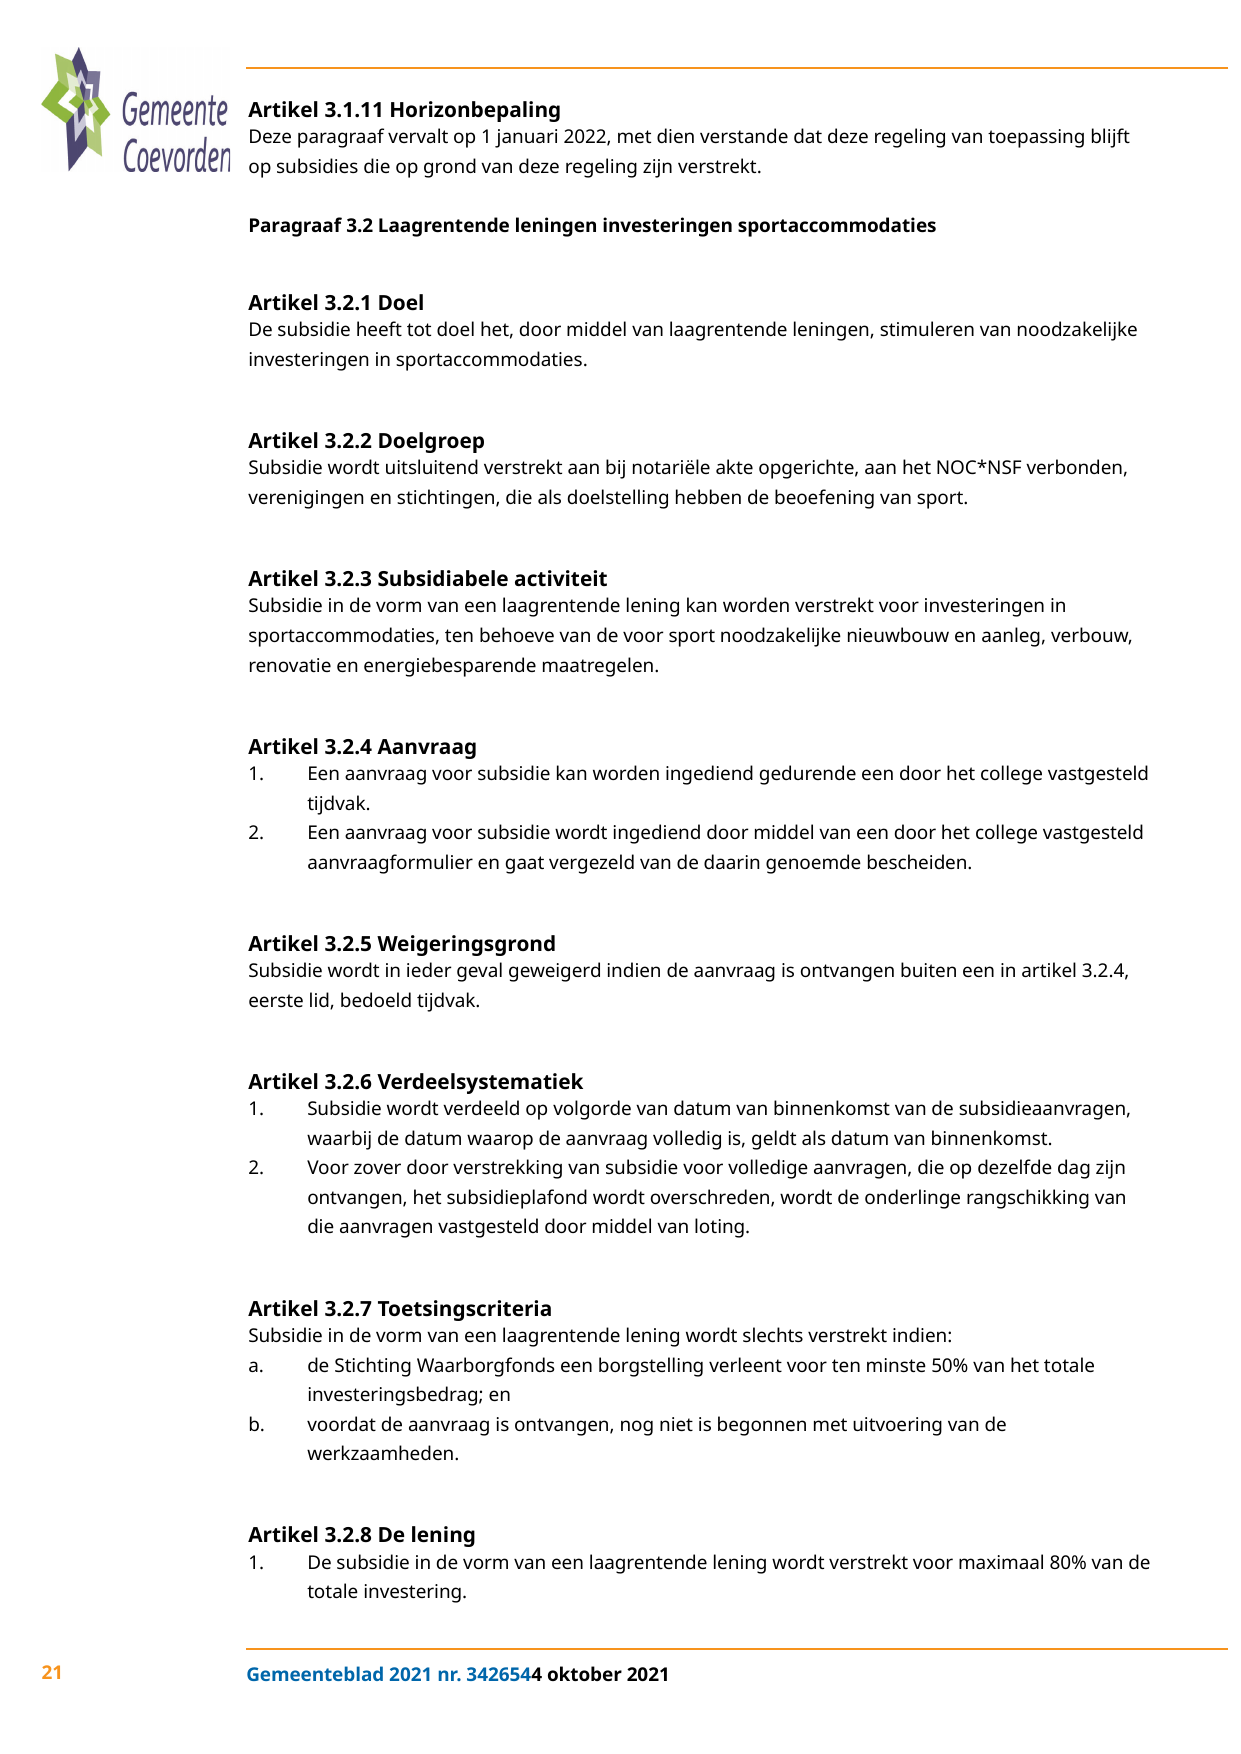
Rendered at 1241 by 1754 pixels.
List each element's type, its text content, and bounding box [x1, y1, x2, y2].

picture [41, 47, 231, 172]
text Artikel 3.2.8 De lening [248, 1521, 1152, 1549]
text Subsidie in de vorm van een laagrentende lening kan worden verstrekt voor investeringen in sportaccommodaties, ten behoeve van de voor sport noodzakelijke nieuwbouw en aanleg, verbouw, renovatie en energiebesparende maatregelen. [248, 593, 1152, 677]
text Artikel 3.1.11 Horizonbepaling [248, 95, 1152, 123]
text Artikel 3.2.6 Verdeelsystematiek [248, 1067, 1152, 1095]
text Artikel 3.2.2 Doelgroep [248, 426, 1152, 454]
list Voor zover door verstrekking van subsidie voor volledige aanvragen, die op dezelfde dag zijn ontvangen, het subsidieplafond wordt overschreden, wordt de onderlinge rangschikking van die aanvragen vastgesteld door middel van loting. [248, 1154, 1152, 1239]
list voordat de aanvraag is ontvangen, nog niet is begonnen met uitvoering van de werkzaamheden. [248, 1411, 1152, 1466]
list Een aanvraag voor subsidie wordt ingediend door middel van een door het college vastgesteld aanvraagformulier en gaat vergezeld van de daarin genoemde bescheiden. [248, 819, 1152, 875]
text Subsidie wordt in ieder geval geweigerd indien de aanvraag is ontvangen buiten een in artikel 3.2.4, eerste lid, bedoeld tijdvak. [248, 957, 1152, 1013]
text Artikel 3.2.3 Subsidiabele activiteit [248, 564, 1152, 593]
list De subsidie in de vorm van een laagrentende lening wordt verstrekt voor maximaal 80% van de totale investering. [248, 1549, 1152, 1604]
list Subsidie wordt verdeeld op volgorde van datum van binnenkomst van de subsidieaanvragen, waarbij de datum waarop de aanvraag volledig is, geldt als datum van binnenkomst. [248, 1095, 1152, 1151]
text Subsidie wordt uitsluitend verstrekt aan bij notariële akte opgerichte, aan het NOC*NSF verbonden, verenigingen en stichtingen, die als doelstelling hebben de beoefening van sport. [248, 454, 1152, 510]
text Artikel 3.2.1 Doel [248, 288, 1152, 317]
text Artikel 3.2.4 Aanvraag [248, 732, 1152, 760]
text De subsidie heeft tot doel het, door middel van laagrentende leningen, stimuleren van noodzakelijke investeringen in sportaccommodaties. [248, 317, 1152, 372]
text Deze paragraaf vervalt op 1 januari 2022, met dien verstande dat deze regeling van toepassing blijft op subsidies die op grond van deze regeling zijn verstrekt. [248, 123, 1152, 178]
list Een aanvraag voor subsidie kan worden ingediend gedurende een door het college vastgesteld tijdvak. [248, 760, 1152, 816]
text Artikel 3.2.7 Toetsingscriteria [248, 1294, 1152, 1322]
text Artikel 3.2.5 Weigeringsgrond [248, 929, 1152, 957]
list de Stichting Waarborgfonds een borgstelling verleent voor ten minste 50% van het totale investeringsbedrag; en [248, 1352, 1152, 1407]
text Paragraaf 3.2 Laagrentende leningen investeringen sportaccommodaties [248, 212, 1152, 238]
text Subsidie in de vorm van een laagrentende lening wordt slechts verstrekt indien: [248, 1322, 1152, 1348]
